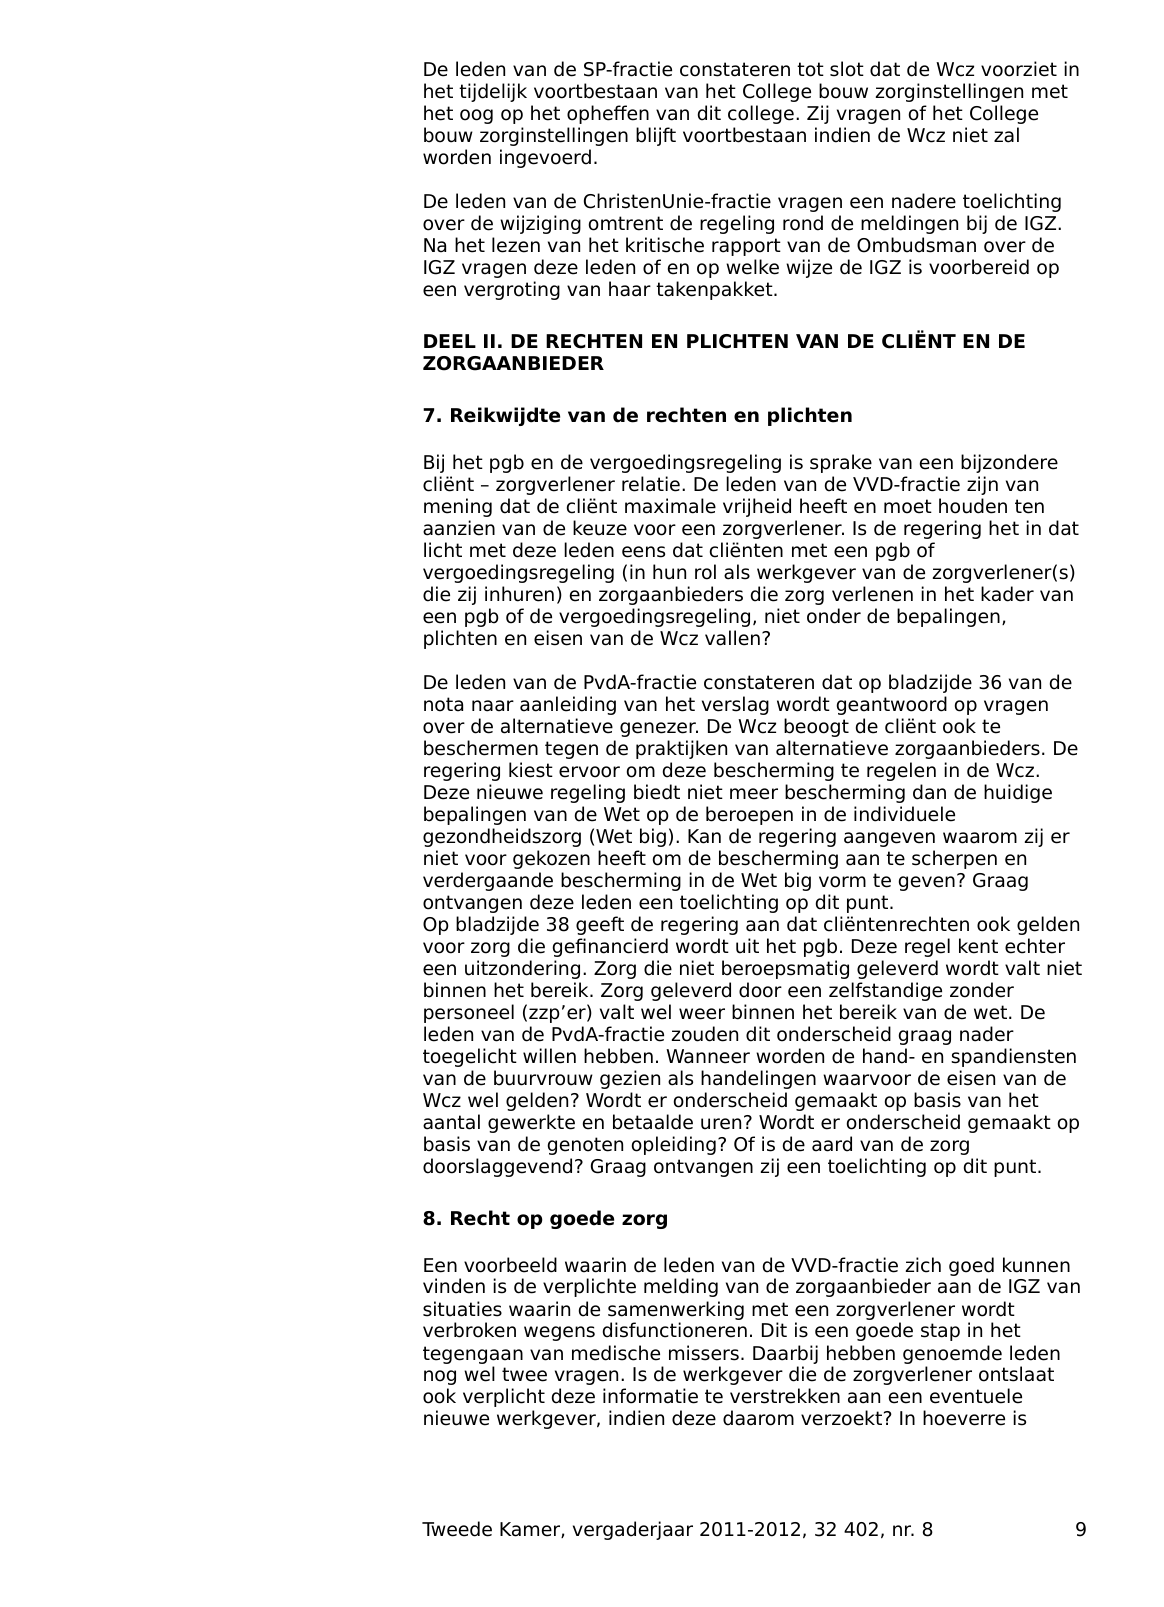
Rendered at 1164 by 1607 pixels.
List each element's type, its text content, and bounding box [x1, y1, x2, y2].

text De leden van de ChristenUnie-fractie vragen een nadere toelichting over de wijziging omtrent de regeling rond de meldingen bij de IGZ. Na het lezen van het kritische rapport van de Ombudsman over de IGZ vragen deze leden of en op welke wijze de IGZ is voorbereid op een vergroting van haar takenpakket. [422, 191, 1087, 301]
subtitle 8. Recht op goede zorg [422, 1207, 1087, 1229]
subtitle DEEL II. DE RECHTEN EN PLICHTEN VAN DE CLIËNT EN DE ZORGAANBIEDER [422, 331, 1087, 375]
text De leden van de SP-fractie constateren tot slot dat de Wcz voorziet in het tijdelijk voortbestaan van het College bouw zorginstellingen met het oog op het opheffen van dit college. Zij vragen of het College bouw zorginstellingen blijft voortbestaan indien de Wcz niet zal worden ingevoerd. [422, 59, 1087, 169]
text Op bladzijde 38 geeft de regering aan dat cliëntenrechten ook gelden voor zorg die gefinancierd wordt uit het pgb. Deze regel kent echter een uitzondering. Zorg die niet beroepsmatig geleverd wordt valt niet binnen het bereik. Zorg geleverd door een zelfstandige zonder personeel (zzp’er) valt wel weer binnen het bereik van de wet. De leden van de PvdA-fractie zouden dit onderscheid graag nader toegelicht willen hebben. Wanneer worden de hand- en spandiensten van de buurvrouw gezien als handelingen waarvoor de eisen van de Wcz wel gelden? Wordt er onderscheid gemaakt op basis van het aantal gewerkte en betaalde uren? Wordt er onderscheid gemaakt op basis van de genoten opleiding? Of is de aard van de zorg doorslaggevend? Graag ontvangen zij een toelichting op dit punt. [422, 914, 1087, 1177]
subtitle 7. Reikwijdte van de rechten en plichten [422, 405, 1087, 427]
text Bij het pgb en de vergoedingsregeling is sprake van een bijzondere cliënt – zorgverlener relatie. De leden van de VVD-fractie zijn van mening dat de cliënt maximale vrijheid heeft en moet houden ten aanzien van de keuze voor een zorgverlener. Is de regering het in dat licht met deze leden eens dat cliënten met een pgb of vergoedingsregeling (in hun rol als werkgever van de zorgverlener(s) die zij inhuren) en zorgaanbieders die zorg verlenen in het kader van een pgb of de vergoedingsregeling, niet onder de bepalingen, plichten en eisen van de Wcz vallen? [422, 452, 1087, 650]
text De leden van de PvdA-fractie constateren dat op bladzijde 36 van de nota naar aanleiding van het verslag wordt geantwoord op vragen over de alternatieve genezer. De Wcz beoogt de cliënt ook te beschermen tegen de praktijken van alternatieve zorgaanbieders. De regering kiest ervoor om deze bescherming te regelen in de Wcz. Deze nieuwe regeling biedt niet meer bescherming dan de huidige bepalingen van de Wet op de beroepen in de individuele gezondheidszorg (Wet big). Kan de regering aangeven waarom zij er niet voor gekozen heeft om de bescherming aan te scherpen en verdergaande bescherming in de Wet big vorm te geven? Graag ontvangen deze leden een toelichting op dit punt. [422, 672, 1087, 914]
text Een voorbeeld waarin de leden van de VVD-fractie zich goed kunnen vinden is de verplichte melding van de zorgaanbieder aan de IGZ van situaties waarin de samenwerking met een zorgverlener wordt verbroken wegens disfunctioneren. Dit is een goede stap in het tegengaan van medische missers. Daarbij hebben genoemde leden nog wel twee vragen. Is de werkgever die de zorgverlener ontslaat ook verplicht deze informatie te verstrekken aan een eventuele nieuwe werkgever, indien deze daarom verzoekt? In hoeverre is [422, 1254, 1087, 1430]
